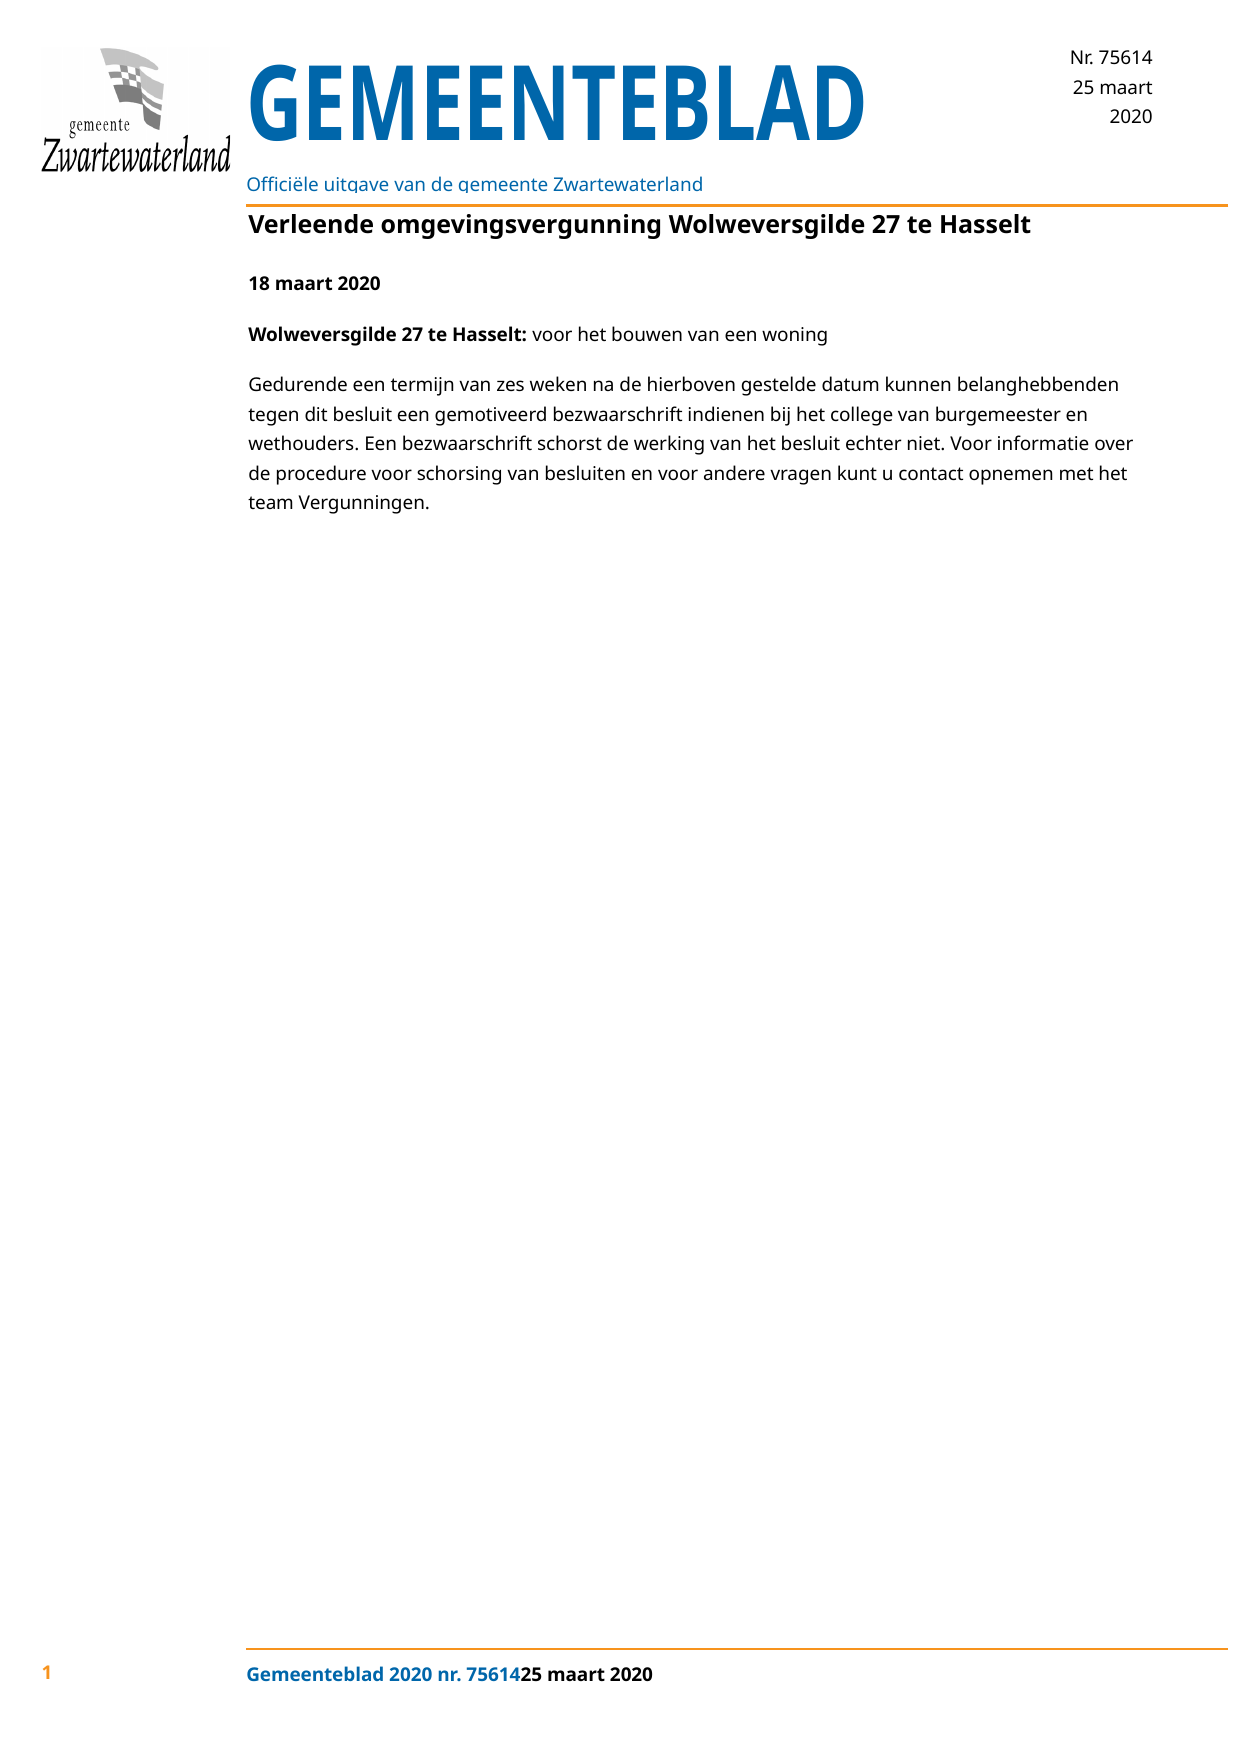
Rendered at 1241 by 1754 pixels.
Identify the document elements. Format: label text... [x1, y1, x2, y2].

text 18 maart 2020 [248, 270, 1152, 296]
picture [41, 47, 231, 172]
text Wolweversgilde 27 te Hasselt: voor het bouwen van een woning [248, 321, 1152, 346]
text Verleende omgevingsvergunning Wolweversgilde 27 te Hasselt [248, 207, 1152, 241]
text Gedurende een termijn van zes weken na de hierboven gestelde datum kunnen belanghebbenden tegen dit besluit een gemotiveerd bezwaarschrift indienen bij het college van burgemeester en wethouders. Een bezwaarschrift schorst de werking van het besluit echter niet. Voor informatie over de procedure voor schorsing van besluiten en voor andere vragen kunt u contact opnemen met het team Vergunningen. [248, 371, 1152, 515]
